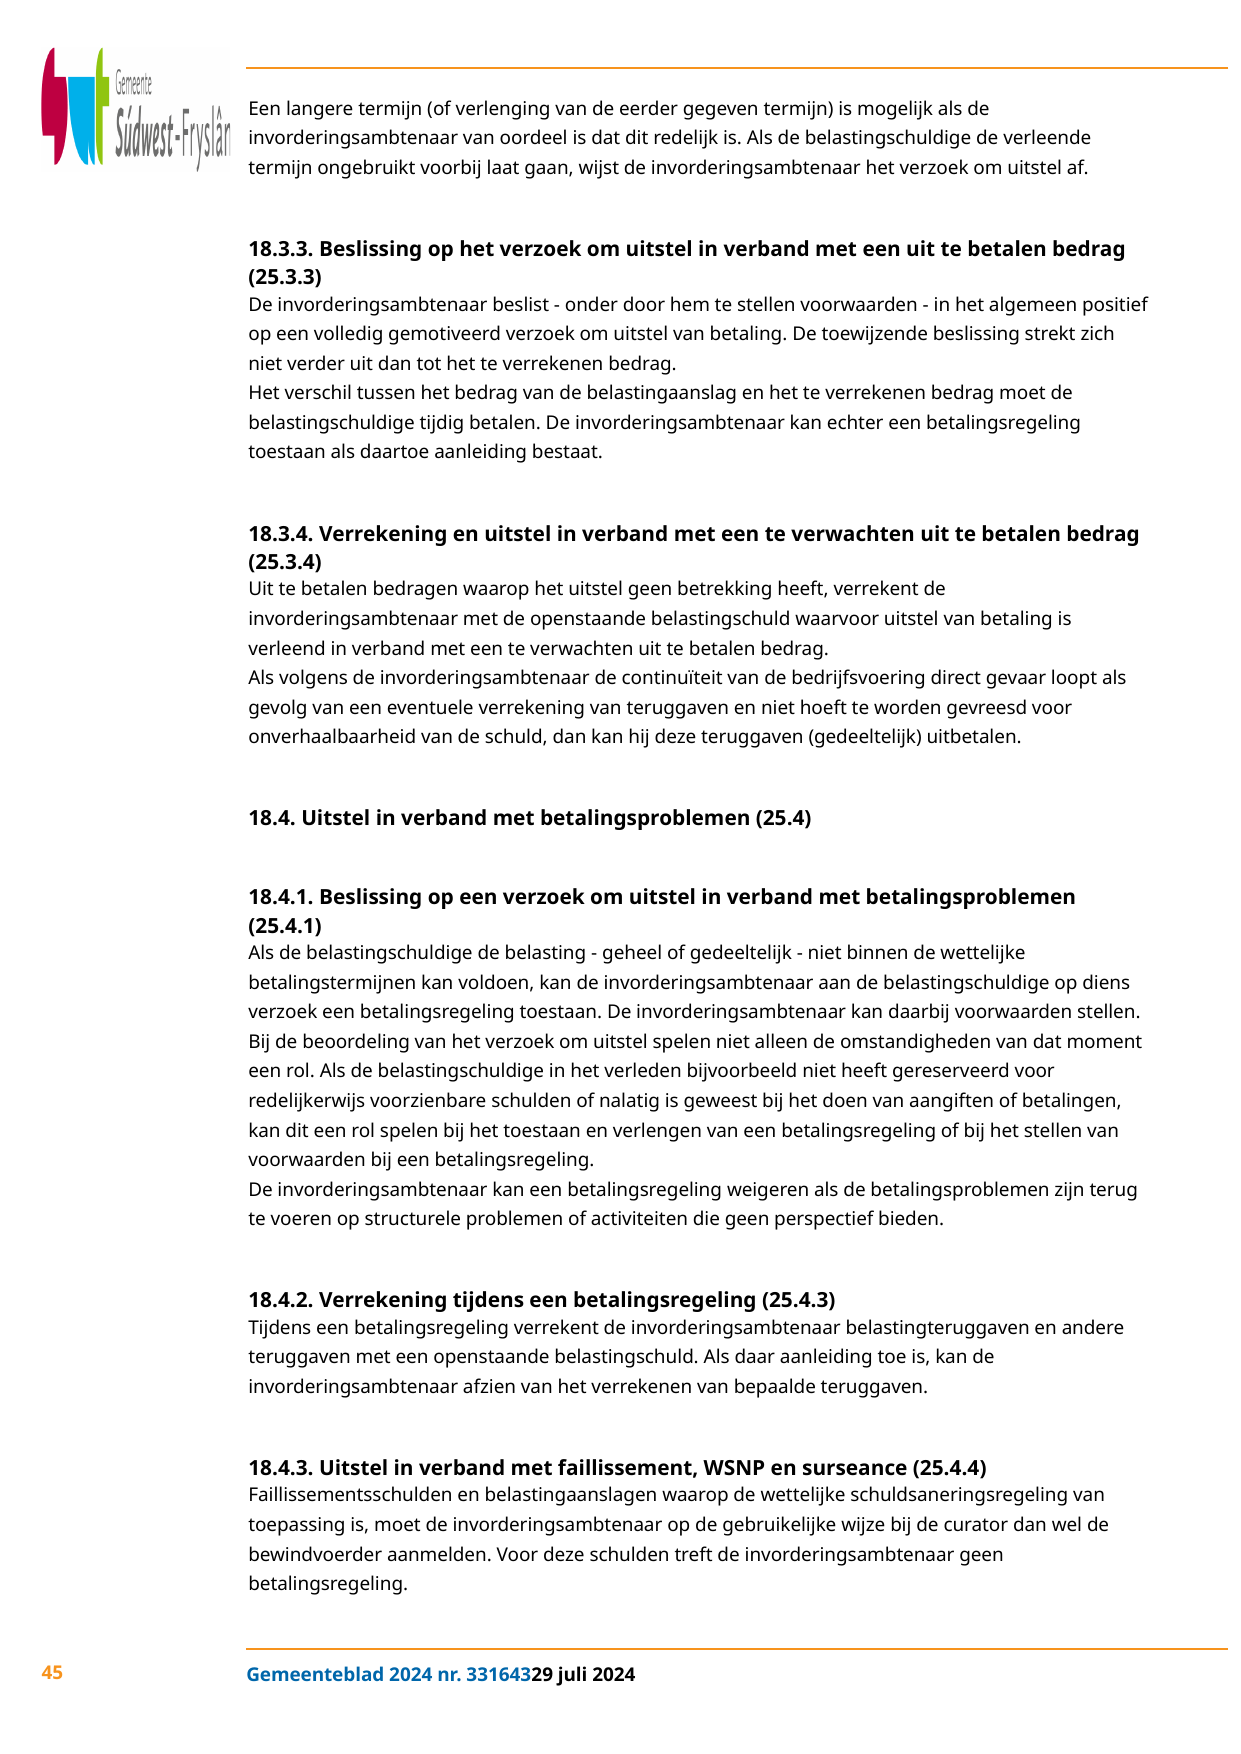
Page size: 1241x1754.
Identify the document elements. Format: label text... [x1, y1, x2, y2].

text De invorderingsambtenaar kan een betalingsregeling weigeren als de betalingsproblemen zijn terug te voeren op structurele problemen of activiteiten die geen perspectief bieden. [248, 1176, 1152, 1231]
text Een langere termijn (of verlenging van de eerder gegeven termijn) is mogelijk als de invorderingsambtenaar van oordeel is dat dit redelijk is. Als de belastingschuldige de verleende termijn ongebruikt voorbij laat gaan, wijst de invorderingsambtenaar het verzoek om uitstel af. [248, 95, 1152, 180]
text Als volgens de invorderingsambtenaar de continuïteit van de bedrijfsvoering direct gevaar loopt als gevolg van een eventuele verrekening van teruggaven en niet hoeft te worden gevreesd voor onverhaalbaarheid van de schuld, dan kan hij deze teruggaven (gedeeltelijk) uitbetalen. [248, 664, 1152, 749]
text 18.4.3. Uitstel in verband met faillissement, WSNP en surseance (25.4.4) [248, 1453, 1152, 1482]
text Faillissementsschulden en belastingaanslagen waarop de wettelijke schuldsaneringsregeling van toepassing is, moet de invorderingsambtenaar op de gebruikelijke wijze bij de curator dan wel de bewindvoerder aanmelden. Voor deze schulden treft de invorderingsambtenaar geen betalingsregeling. [248, 1482, 1152, 1596]
text Tijdens een betalingsregeling verrekent de invorderingsambtenaar belastingteruggaven en andere teruggaven met een openstaande belastingschuld. Als daar aanleiding toe is, kan de invorderingsambtenaar afzien van het verrekenen van bepaalde teruggaven. [248, 1314, 1152, 1399]
picture [41, 47, 231, 172]
text Als de belastingschuldige de belasting - geheel of gedeeltelijk - niet binnen de wettelijke betalingstermijnen kan voldoen, kan de invorderingsambtenaar aan de belastingschuldige op diens verzoek een betalingsregeling toestaan. De invorderingsambtenaar kan daarbij voorwaarden stellen. [248, 939, 1152, 1024]
text Uit te betalen bedragen waarop het uitstel geen betrekking heeft, verrekent de invorderingsambtenaar met de openstaande belastingschuld waarvoor uitstel van betaling is verleend in verband met een te verwachten uit te betalen bedrag. [248, 576, 1152, 661]
text 18.4.2. Verrekening tijdens een betalingsregeling (25.4.3) [248, 1286, 1152, 1314]
text 18.3.4. Verrekening en uitstel in verband met een te verwachten uit te betalen bedrag (25.3.4) [248, 519, 1152, 576]
text De invorderingsambtenaar beslist - onder door hem te stellen voorwaarden - in het algemeen positief op een volledig gemotiveerd verzoek om uitstel van betaling. De toewijzende beslissing strekt zich niet verder uit dan tot het te verrekenen bedrag. [248, 291, 1152, 376]
text 18.4. Uitstel in verband met betalingsproblemen (25.4) [248, 803, 1152, 832]
text Het verschil tussen het bedrag van de belastingaanslag en het te verrekenen bedrag moet de belastingschuldige tijdig betalen. De invorderingsambtenaar kan echter een betalingsregeling toestaan als daartoe aanleiding bestaat. [248, 379, 1152, 464]
text 18.4.1. Beslissing op een verzoek om uitstel in verband met betalingsproblemen (25.4.1) [248, 882, 1152, 939]
text Bij de beoordeling van het verzoek om uitstel spelen niet alleen de omstandigheden van dat moment een rol. Als de belastingschuldige in het verleden bijvoorbeeld niet heeft gereserveerd voor redelijkerwijs voorzienbare schulden of nalatig is geweest bij het doen van aangiften of betalingen, kan dit een rol spelen bij het toestaan en verlengen van een betalingsregeling of bij het stellen van voorwaarden bij een betalingsregeling. [248, 1028, 1152, 1172]
text 18.3.3. Beslissing op het verzoek om uitstel in verband met een uit te betalen bedrag (25.3.3) [248, 234, 1152, 291]
